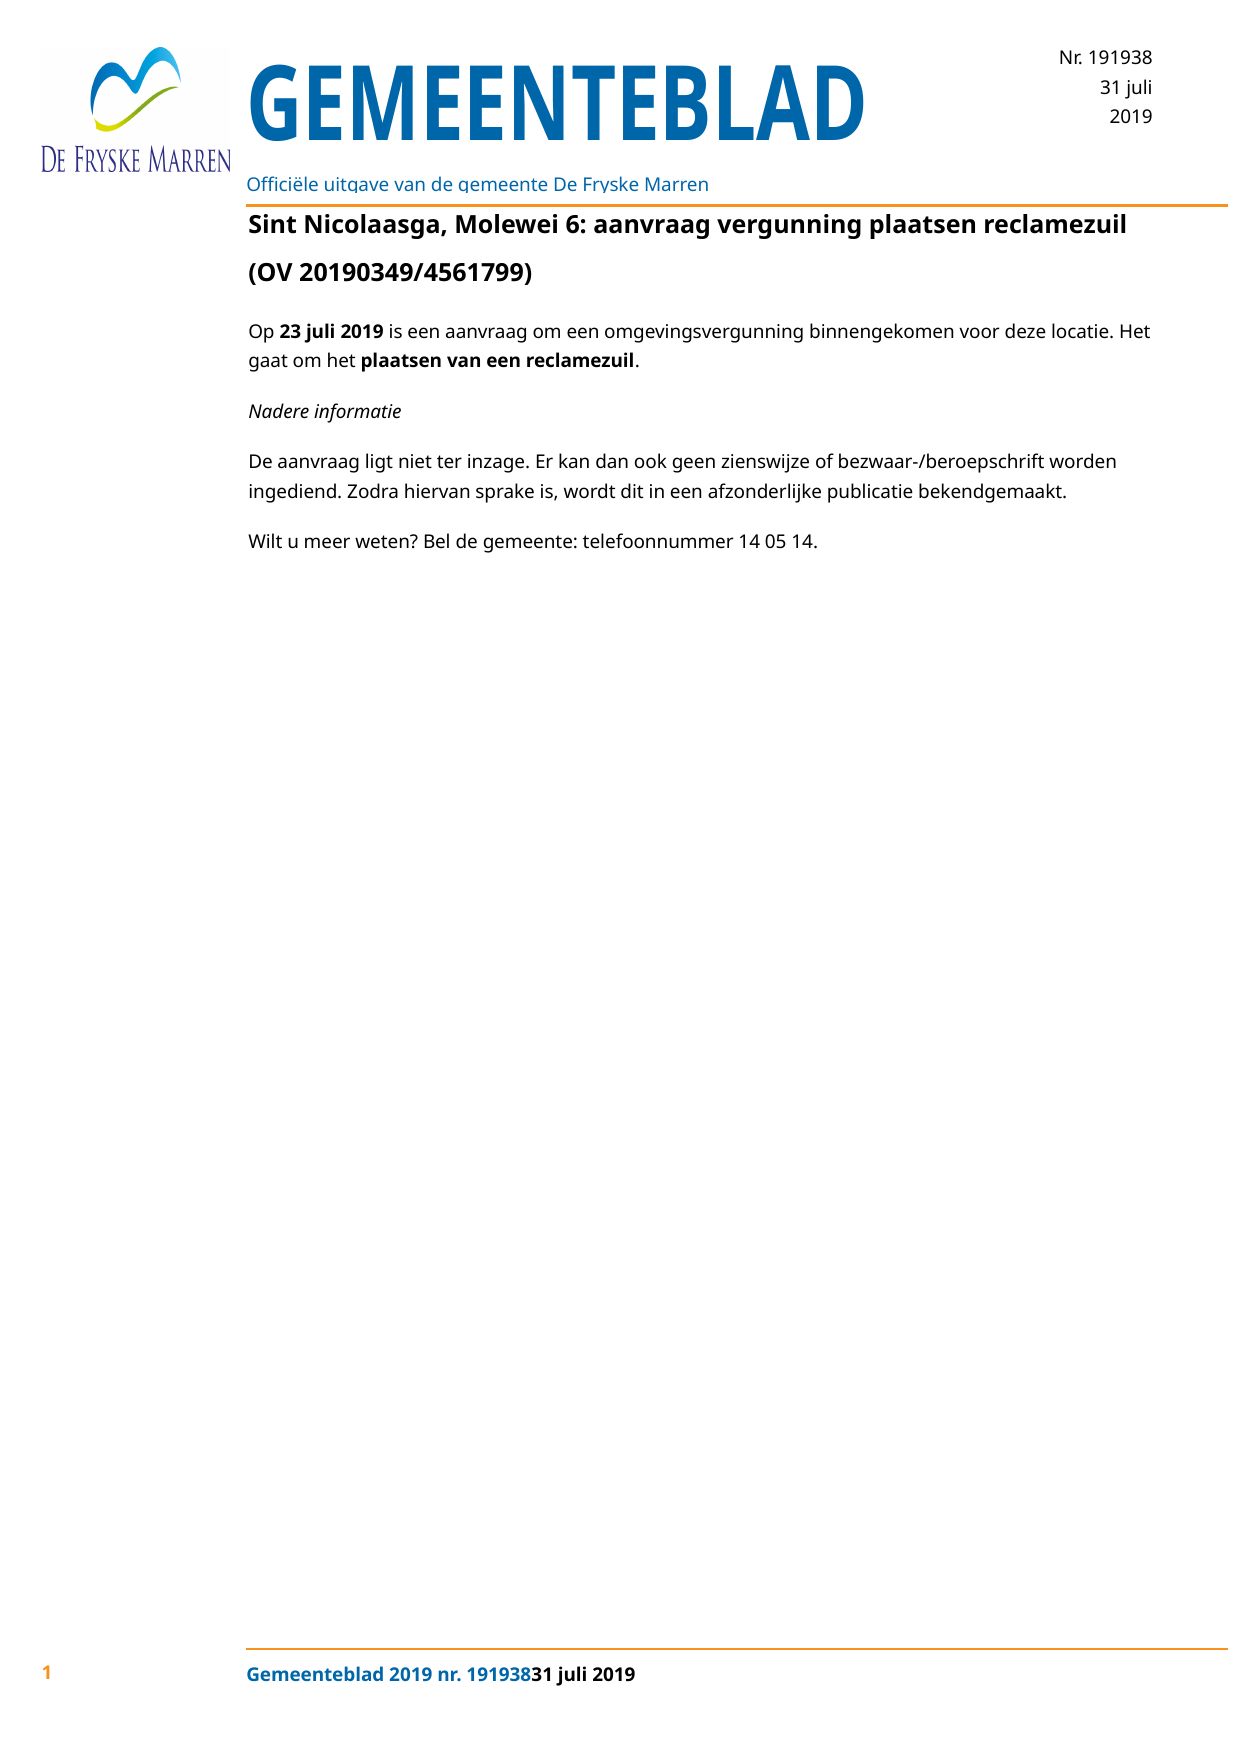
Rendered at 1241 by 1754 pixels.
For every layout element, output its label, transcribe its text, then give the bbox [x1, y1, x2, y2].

picture [41, 47, 231, 172]
text Nadere informatie [248, 398, 1152, 424]
text Sint Nicolaasga, Molewei 6: aanvraag vergunning plaatsen reclamezuil (OV 20190349/4561799) [248, 207, 1152, 288]
text De aanvraag ligt niet ter inzage. Er kan dan ook geen zienswijze of bezwaar-/beroepschrift worden ingediend. Zodra hiervan sprake is, wordt dit in een afzonderlijke publicatie bekendgemaakt. [248, 448, 1152, 504]
text Op 23 juli 2019 is een aanvraag om een omgevingsvergunning binnengekomen voor deze locatie. Het gaat om het plaatsen van een reclamezuil. [248, 318, 1152, 373]
text Wilt u meer weten? Bel de gemeente: telefoonnummer 14 05 14. [248, 528, 1152, 554]
